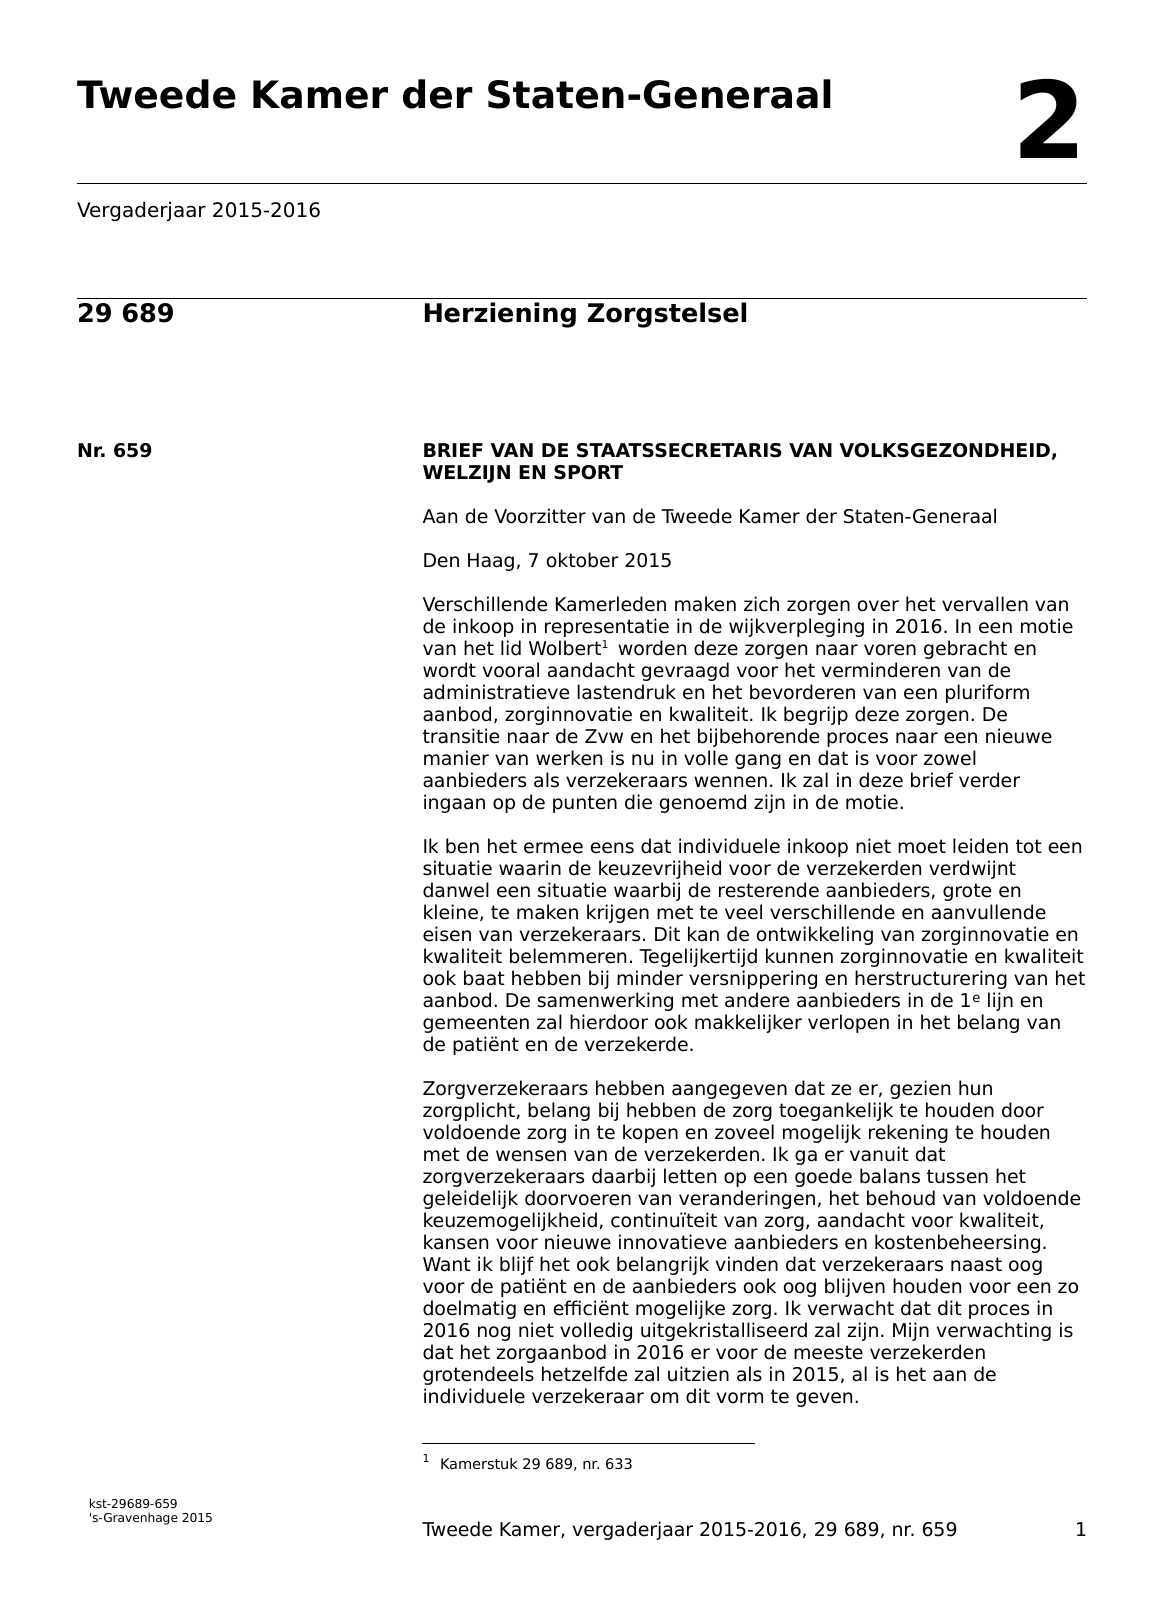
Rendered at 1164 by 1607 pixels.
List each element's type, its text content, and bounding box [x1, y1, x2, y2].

table_header 2 [886, 59, 1087, 183]
text Kamerstuk 29 689, nr. 633 [422, 1452, 1087, 1474]
table_header Tweede Kamer der Staten-Generaal [77, 59, 886, 183]
subtitle Nr. 659 BRIEF VAN DE STAATSSECRETARIS VAN VOLKSGEZONDHEID, WELZIJN EN SPORT [77, 440, 1087, 484]
text Verschillende Kamerleden maken zich zorgen over het vervallen van de inkoop in representatie in de wijkverpleging in 2016. In een motie van het lid Wolbert worden deze zorgen naar voren gebracht en wordt vooral aandacht gevraagd voor het verminderen van de administratieve lastendruk en het bevorderen van een pluriform aanbod, zorginnovatie en kwaliteit. Ik begrijp deze zorgen. De transitie naar de Zvw en het bijbehorende proces naar een nieuwe manier van werken is nu in volle gang en dat is voor zowel aanbieders als verzekeraars wennen. Ik zal in deze brief verder ingaan op de punten die genoemd zijn in de motie. [422, 594, 1087, 814]
text Ik ben het ermee eens dat individuele inkoop niet moet leiden tot een situatie waarin de keuzevrijheid voor de verzekerden verdwijnt danwel een situatie waarbij de resterende aanbieders, grote en kleine, te maken krijgen met te veel verschillende en aanvullende eisen van verzekeraars. Dit kan de ontwikkeling van zorginnovatie en kwaliteit belemmeren. Tegelijkertijd kunnen zorginnovatie en kwaliteit ook baat hebben bij minder versnippering en herstructurering van het aanbod. De samenwerking met andere aanbieders in de 1e lijn en gemeenten zal hierdoor ook makkelijker verlopen in het belang van de patiënt en de verzekerde. [422, 836, 1087, 1056]
text kst-29689-659 [88, 1497, 323, 1511]
table_cell Vergaderjaar 2015-2016 [77, 184, 1087, 298]
text Zorgverzekeraars hebben aangegeven dat ze er, gezien hun zorgplicht, belang bij hebben de zorg toegankelijk te houden door voldoende zorg in te kopen en zoveel mogelijk rekening te houden met de wensen van de verzekerden. Ik ga er vanuit dat zorgverzekeraars daarbij letten op een goede balans tussen het geleidelijk doorvoeren van veranderingen, het behoud van voldoende keuzemogelijkheid, continuïteit van zorg, aandacht voor kwaliteit, kansen voor nieuwe innovatieve aanbieders en kostenbeheersing. Want ik blijf het ook belangrijk vinden dat verzekeraars naast oog voor de patiënt en de aanbieders ook oog blijven houden voor een zo doelmatig en efficiënt mogelijke zorg. Ik verwacht dat dit proces in 2016 nog niet volledig uitgekristalliseerd zal zijn. Mijn verwachting is dat het zorgaanbod in 2016 er voor de meeste verzekerden grotendeels hetzelfde zal uitzien als in 2015, al is het aan de individuele verzekeraar om dit vorm te geven. [422, 1078, 1087, 1408]
subtitle 29 689 Herziening Zorgstelsel [77, 299, 1087, 329]
text Den Haag, 7 oktober 2015 [422, 550, 1087, 572]
text 's-Gravenhage 2015 [88, 1511, 323, 1525]
text Aan de Voorzitter van de Tweede Kamer der Staten-Generaal [422, 506, 1087, 528]
